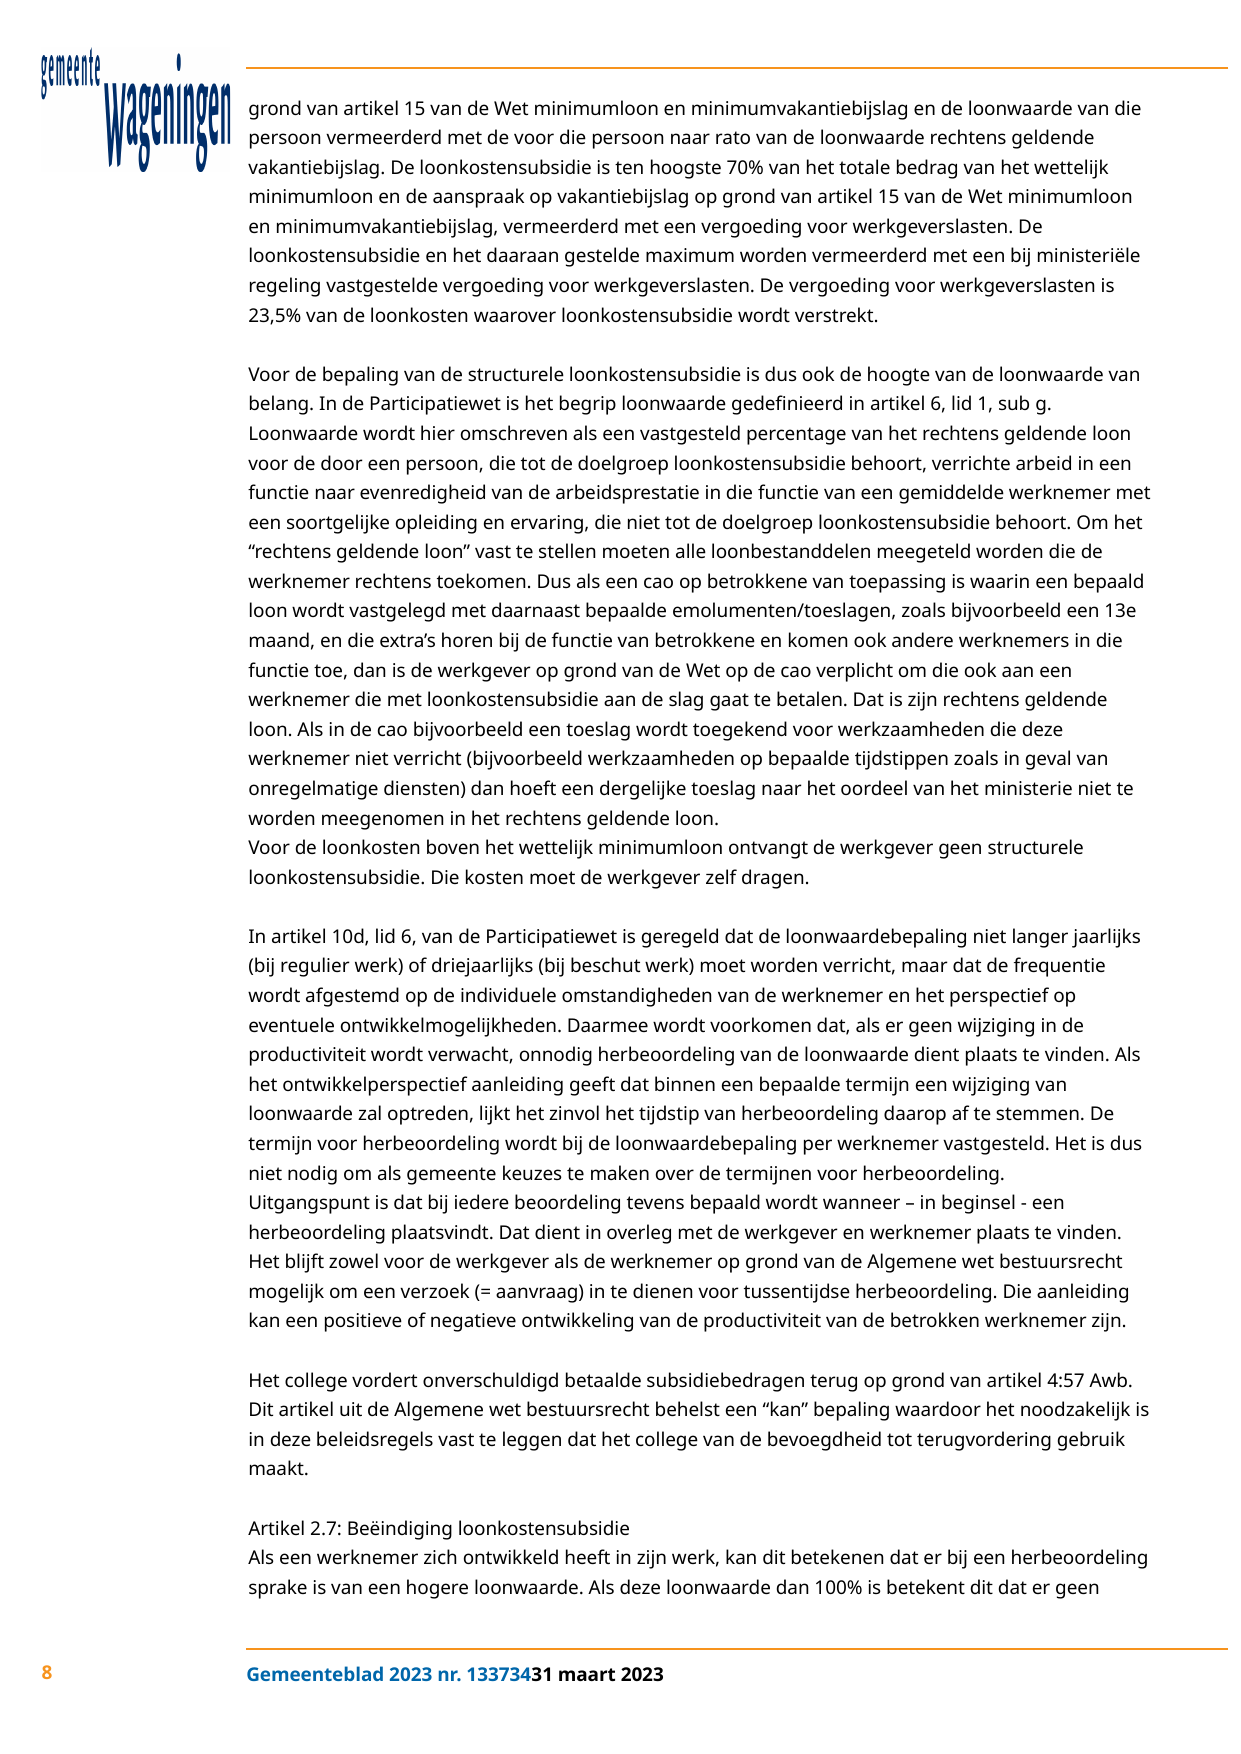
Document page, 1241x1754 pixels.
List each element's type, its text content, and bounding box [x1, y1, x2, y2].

text In artikel 10d, lid 6, van de Participatiewet is geregeld dat de loonwaardebepaling niet langer jaarlijks (bij regulier werk) of driejaarlijks (bij beschut werk) moet worden verricht, maar dat de frequentie wordt afgestemd op de individuele omstandigheden van de werknemer en het perspectief op eventuele ontwikkelmogelijkheden. Daarmee wordt voorkomen dat, als er geen wijziging in de productiviteit wordt verwacht, onnodig herbeoordeling van de loonwaarde dient plaats te vinden. Als het ontwikkelperspectief aanleiding geeft dat binnen een bepaalde termijn een wijziging van loonwaarde zal optreden, lijkt het zinvol het tijdstip van herbeoordeling daarop af te stemmen. De [248, 923, 1152, 1126]
text Uitgangspunt is dat bij iedere beoordeling tevens bepaald wordt wanneer – in beginsel - een herbeoordeling plaatsvindt. Dat dient in overleg met de werkgever en werknemer plaats te vinden. Het blijft zowel voor de werkgever als de werknemer op grond van de Algemene wet bestuursrecht mogelijk om een verzoek (= aanvraag) in te dienen voor tussentijdse herbeoordeling. Die aanleiding kan een positieve of negatieve ontwikkeling van de productiviteit van de betrokken werknemer zijn. [248, 1189, 1152, 1333]
picture [41, 47, 231, 172]
text Voor de bepaling van de structurele loonkostensubsidie is dus ook de hoogte van de loonwaarde van belang. In de Participatiewet is het begrip loonwaarde gedefinieerd in artikel 6, lid 1, sub g. Loonwaarde wordt hier omschreven als een vastgesteld percentage van het rechtens geldende loon voor de door een persoon, die tot de doelgroep loonkostensubsidie behoort, verrichte arbeid in een functie naar evenredigheid van de arbeidsprestatie in die functie van een gemiddelde werknemer met een soortgelijke opleiding en ervaring, die niet tot de doelgroep loonkostensubsidie behoort. Om het “rechtens geldende loon” vast te stellen moeten alle loonbestanddelen meegeteld worden die de werknemer rechtens toekomen. Dus als een cao op betrokkene van toepassing is waarin een bepaald loon wordt vastgelegd met daarnaast bepaalde emolumenten/toeslagen, zoals bijvoorbeeld een 13e maand, en die extra’s horen bij de functie van betrokkene en komen ook andere werknemers in die functie toe, dan is de werkgever op grond van de Wet op de cao verplicht om die ook aan een werknemer die met loonkostensubsidie aan de slag gaat te betalen. Dat is zijn rechtens geldende loon. Als in de cao bijvoorbeeld een toeslag wordt toegekend voor werkzaamheden die deze werknemer niet verricht (bijvoorbeeld werkzaamheden op bepaalde tijdstippen zoals in geval van onregelmatige diensten) dan hoeft een dergelijke toeslag naar het oordeel van het ministerie niet te worden meegenomen in het rechtens geldende loon. [248, 361, 1152, 831]
text grond van artikel 15 van de Wet minimumloon en minimumvakantiebijslag en de loonwaarde van die persoon vermeerderd met de voor die persoon naar rato van de loonwaarde rechtens geldende vakantiebijslag. De loonkostensubsidie is ten hoogste 70% van het totale bedrag van het wettelijk minimumloon en de aanspraak op vakantiebijslag op grond van artikel 15 van de Wet minimumloon en minimumvakantiebijslag, vermeerderd met een vergoeding voor werkgeverslasten. De loonkostensubsidie en het daaraan gestelde maximum worden vermeerderd met een bij ministeriële regeling vastgestelde vergoeding voor werkgeverslasten. De vergoeding voor werkgeverslasten is 23,5% van de loonkosten waarover loonkostensubsidie wordt verstrekt. [248, 95, 1152, 328]
text Voor de loonkosten boven het wettelijk minimumloon ontvangt de werkgever geen structurele loonkostensubsidie. Die kosten moet de werkgever zelf dragen. [248, 834, 1152, 890]
text Het college vordert onverschuldigd betaalde subsidiebedragen terug op grond van artikel 4:57 Awb. Dit artikel uit de Algemene wet bestuursrecht behelst een “kan” bepaling waardoor het noodzakelijk is in deze beleidsregels vast te leggen dat het college van de bevoegdheid tot terugvordering gebruik maakt. [248, 1367, 1152, 1481]
text termijn voor herbeoordeling wordt bij de loonwaardebepaling per werknemer vastgesteld. Het is dus niet nodig om als gemeente keuzes te maken over de termijnen voor herbeoordeling. [248, 1130, 1152, 1186]
text Als een werknemer zich ontwikkeld heeft in zijn werk, kan dit betekenen dat er bij een herbeoordeling sprake is van een hogere loonwaarde. Als deze loonwaarde dan 100% is betekent dit dat er geen [248, 1544, 1152, 1600]
text Artikel 2.7: Beëindiging loonkostensubsidie [248, 1515, 1152, 1541]
